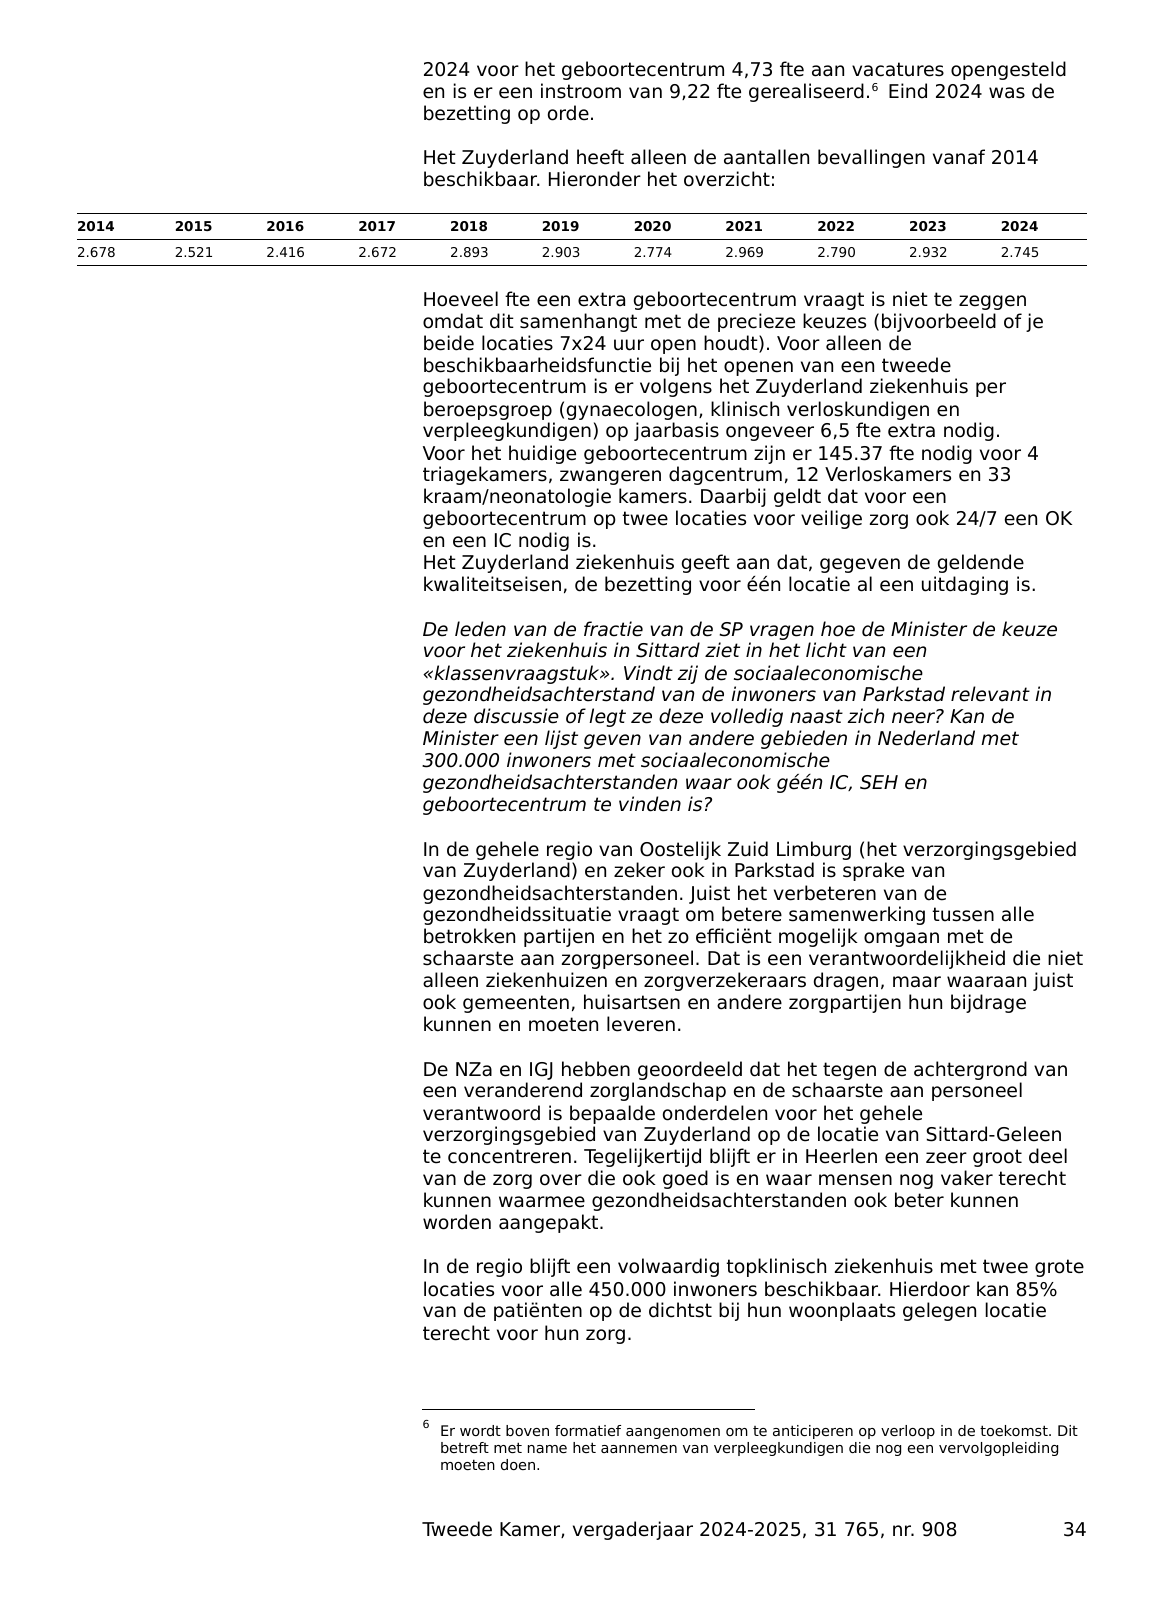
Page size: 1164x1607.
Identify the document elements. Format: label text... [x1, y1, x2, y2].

table_cell 2.774 [628, 240, 719, 265]
table_cell 2.969 [719, 240, 811, 265]
table_header 2021 [719, 214, 811, 239]
table_header 2017 [352, 214, 444, 239]
table_header 2015 [169, 214, 260, 239]
table_cell 2.678 [77, 240, 168, 265]
table_header 2024 [995, 214, 1087, 239]
text Het Zuyderland heeft alleen de aantallen bevallingen vanaf 2014 beschikbaar. Hieronder het overzicht: [422, 147, 1087, 191]
table_header 2019 [536, 214, 627, 239]
table_cell 2.932 [903, 240, 995, 265]
text Er wordt boven formatief aangenomen om te anticiperen op verloop in de toekomst. Dit betreft met name het aannemen van verpleegkundigen die nog een vervolgopleiding moeten doen. [422, 1418, 1087, 1474]
table_cell 2.521 [169, 240, 260, 265]
text De NZa en IGJ hebben geoordeeld dat het tegen de achtergrond van een veranderend zorglandschap en de schaarste aan personeel verantwoord is bepaalde onderdelen voor het gehele verzorgingsgebied van Zuyderland op de locatie van Sittard-Geleen te concentreren. Tegelijkertijd blijft er in Heerlen een zeer groot deel van de zorg over die ook goed is en waar mensen nog vaker terecht kunnen waarmee gezondheidsachterstanden ook beter kunnen worden aangepakt. [422, 1058, 1087, 1234]
table_cell 2.416 [260, 240, 352, 265]
table_header 2016 [260, 214, 352, 239]
text 2024 voor het geboortecentrum 4,73 fte aan vacatures opengesteld en is er een instroom van 9,22 fte gerealiseerd. Eind 2024 was de bezetting op orde. [422, 59, 1087, 125]
text In de regio blijft een volwaardig topklinisch ziekenhuis met twee grote locaties voor alle 450.000 inwoners beschikbaar. Hierdoor kan 85% van de patiënten op de dichtst bij hun woonplaats gelegen locatie terecht voor hun zorg. [422, 1256, 1087, 1344]
table_header 2023 [903, 214, 995, 239]
table_cell 2.903 [536, 240, 627, 265]
text De leden van de fractie van de SP vragen hoe de Minister de keuze voor het ziekenhuis in Sittard ziet in het licht van een «klassenvraagstuk». Vindt zij de sociaaleconomische gezondheidsachterstand van de inwoners van Parkstad relevant in deze discussie of legt ze deze volledig naast zich neer? Kan de Minister een lijst geven van andere gebieden in Nederland met 300.000 inwoners met sociaaleconomische gezondheidsachterstanden waar ook géén IC, SEH en geboortecentrum te vinden is? [422, 618, 1087, 816]
table_header 2018 [444, 214, 536, 239]
text In de gehele regio van Oostelijk Zuid Limburg (het verzorgingsgebied van Zuyderland) en zeker ook in Parkstad is sprake van gezondheidsachterstanden. Juist het verbeteren van de gezondheidssituatie vraagt om betere samenwerking tussen alle betrokken partijen en het zo efficiënt mogelijk omgaan met de schaarste aan zorgpersoneel. Dat is een verantwoordelijkheid die niet alleen ziekenhuizen en zorgverzekeraars dragen, maar waaraan juist ook gemeenten, huisartsen en andere zorgpartijen hun bijdrage kunnen en moeten leveren. [422, 838, 1087, 1036]
table_cell 2.745 [995, 240, 1087, 265]
table_header 2014 [77, 214, 168, 239]
table_cell 2.790 [811, 240, 903, 265]
table_header 2022 [811, 214, 903, 239]
text Het Zuyderland ziekenhuis geeft aan dat, gegeven de geldende kwaliteitseisen, de bezetting voor één locatie al een uitdaging is. [422, 552, 1087, 596]
table_cell 2.672 [352, 240, 444, 265]
table_cell 2.893 [444, 240, 536, 265]
text Hoeveel fte een extra geboortecentrum vraagt is niet te zeggen omdat dit samenhangt met de precieze keuzes (bijvoorbeeld of je beide locaties 7x24 uur open houdt). Voor alleen de beschikbaarheidsfunctie bij het openen van een tweede geboortecentrum is er volgens het Zuyderland ziekenhuis per beroepsgroep (gynaecologen, klinisch verloskundigen en verpleegkundigen) op jaarbasis ongeveer 6,5 fte extra nodig. [422, 288, 1087, 442]
text Voor het huidige geboortecentrum zijn er 145.37 fte nodig voor 4 triagekamers, zwangeren dagcentrum, 12 Verloskamers en 33 kraam/neonatologie kamers. Daarbij geldt dat voor een geboortecentrum op twee locaties voor veilige zorg ook 24/7 een OK en een IC nodig is. [422, 442, 1087, 552]
table_header 2020 [628, 214, 719, 239]
